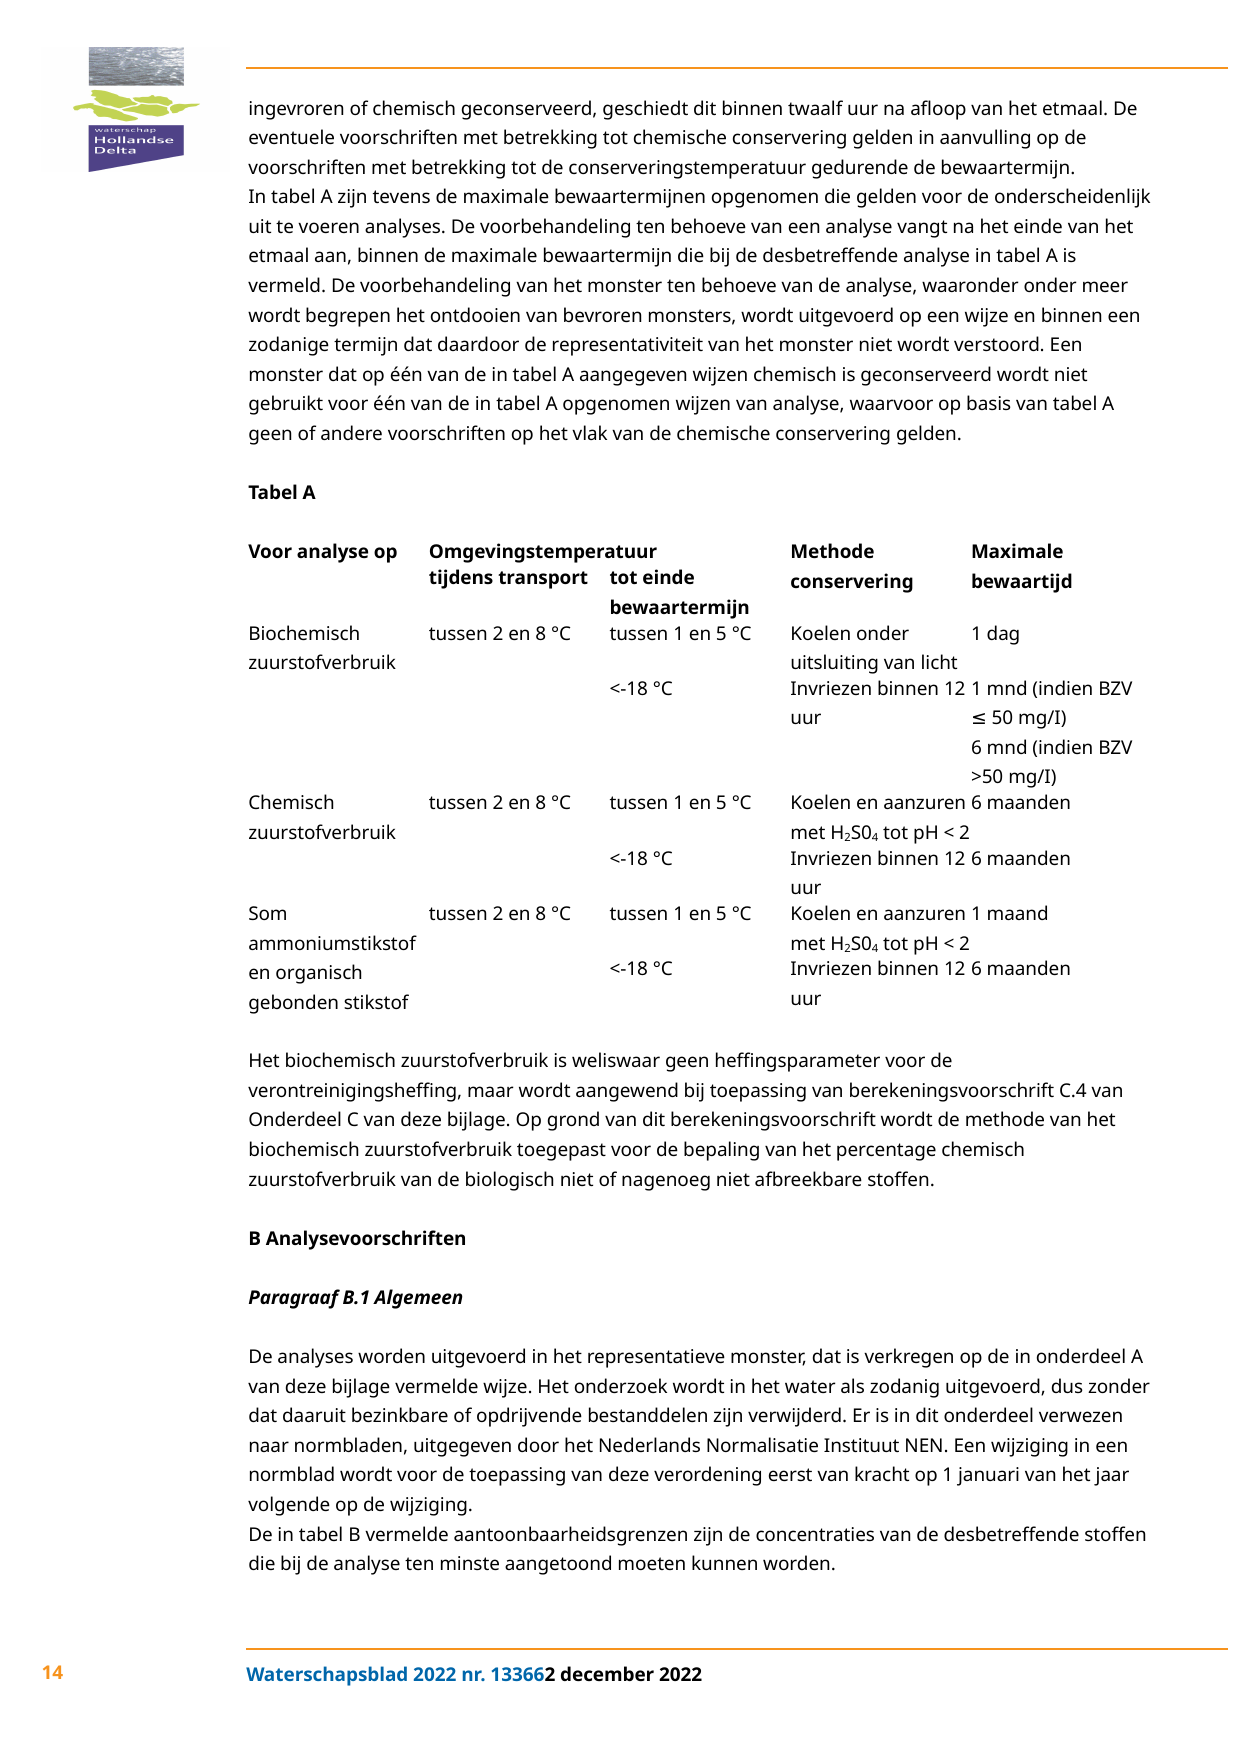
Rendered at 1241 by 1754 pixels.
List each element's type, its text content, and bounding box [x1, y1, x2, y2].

table_cell 6 maanden [971, 845, 1152, 900]
table_cell Koelen en aanzuren met H2S04 tot pH < 2 [790, 790, 971, 845]
text In tabel A zijn tevens de maximale bewaartermijnen opgenomen die gelden voor de onderscheidenlijk uit te voeren analyses. De voorbehandeling ten behoeve van een analyse vangt na het einde van het etmaal aan, binnen de maximale bewaartermijn die bij de desbetreffende analyse in tabel A is vermeld. De voorbehandeling van het monster ten behoeve van de analyse, waaronder onder meer wordt begrepen het ontdooien van bevroren monsters, wordt uitgevoerd op een wijze en binnen een zodanige termijn dat daardoor de representativiteit van het monster niet wordt verstoord. Een monster dat op één van de in tabel A aangegeven wijzen chemisch is geconserveerd wordt niet gebruikt voor één van de in tabel A opgenomen wijzen van analyse, waarvoor op basis van tabel A geen of andere voorschriften op het vlak van de chemische conservering gelden. [248, 183, 1152, 446]
table_cell 6 maanden [971, 955, 1152, 1014]
table_header Omgevingstemperatuur [429, 539, 790, 564]
table_cell tussen 1 en 5 °C [609, 620, 790, 675]
table_cell tussen 2 en 8 °C [429, 900, 609, 1014]
text B Analysevoorschriften [248, 1225, 1152, 1251]
table_cell tussen 1 en 5 °C [609, 790, 790, 845]
table_cell 1 dag [971, 620, 1152, 675]
table_cell tot einde bewaartermijn [609, 564, 790, 620]
table_header Methode conservering [790, 539, 971, 620]
table_cell tussen 1 en 5 °C [609, 900, 790, 955]
table_cell tussen 2 en 8 °C [429, 620, 609, 789]
table_cell <-18 °C [609, 955, 790, 1014]
text De analyses worden uitgevoerd in het representatieve monster, dat is verkregen op de in onderdeel A van deze bijlage vermelde wijze. Het onderzoek wordt in het water als zodanig uitgevoerd, dus zonder dat daaruit bezinkbare of opdrijvende bestanddelen zijn verwijderd. Er is in dit onderdeel verwezen naar normbladen, uitgegeven door het Nederlands Normalisatie Instituut NEN. Een wijziging in een normblad wordt voor de toepassing van deze verordening eerst van kracht op 1 januari van het jaar volgende op de wijziging. [248, 1343, 1152, 1517]
table_header Maximale bewaartijd [971, 539, 1152, 620]
table_header Voor analyse op [248, 539, 429, 620]
table_cell Invriezen binnen 12 uur [790, 845, 971, 900]
table_cell Chemisch zuurstofverbruik [248, 790, 429, 900]
table_cell Invriezen binnen 12 uur [790, 675, 971, 789]
text Paragraaf B.1 Algemeen [248, 1284, 1152, 1310]
text De in tabel B vermelde aantoonbaarheidsgrenzen zijn de concentraties van de desbetreffende stoffen die bij de analyse ten minste aangetoond moeten kunnen worden. [248, 1521, 1152, 1576]
table_cell Koelen onder uitsluiting van licht [790, 620, 971, 675]
text ingevroren of chemisch geconserveerd, geschiedt dit binnen twaalf uur na afloop van het etmaal. De eventuele voorschriften met betrekking tot chemische conservering gelden in aanvulling op de voorschriften met betrekking tot de conserveringstemperatuur gedurende de bewaartermijn. [248, 95, 1152, 180]
table_cell 1 maand [971, 900, 1152, 955]
picture [41, 47, 231, 172]
table_cell Biochemisch zuurstofverbruik [248, 620, 429, 789]
text Tabel A [248, 479, 1152, 505]
table_cell 1 mnd (indien BZV ≤ 50 mg/I) 6 mnd (indien BZV >50 mg/I) [971, 675, 1152, 789]
table_cell tijdens transport [429, 564, 609, 620]
table_cell Invriezen binnen 12 uur [790, 955, 971, 1014]
table_cell tussen 2 en 8 °C [429, 790, 609, 900]
table_cell Koelen en aanzuren met H2S04 tot pH < 2 [790, 900, 971, 955]
table_cell <-18 °C [609, 675, 790, 789]
text Het biochemisch zuurstofverbruik is weliswaar geen heffingsparameter voor de verontreinigingsheffing, maar wordt aangewend bij toepassing van berekeningsvoorschrift C.4 van Onderdeel C van deze bijlage. Op grond van dit berekeningsvoorschrift wordt de methode van het biochemisch zuurstofverbruik toegepast voor de bepaling van het percentage chemisch zuurstofverbruik van de biologisch niet of nagenoeg niet afbreekbare stoffen. [248, 1047, 1152, 1191]
table_cell 6 maanden [971, 790, 1152, 845]
table_cell Som ammoniumstikstof en organisch gebonden stikstof [248, 900, 429, 1014]
table_cell <-18 °C [609, 845, 790, 900]
